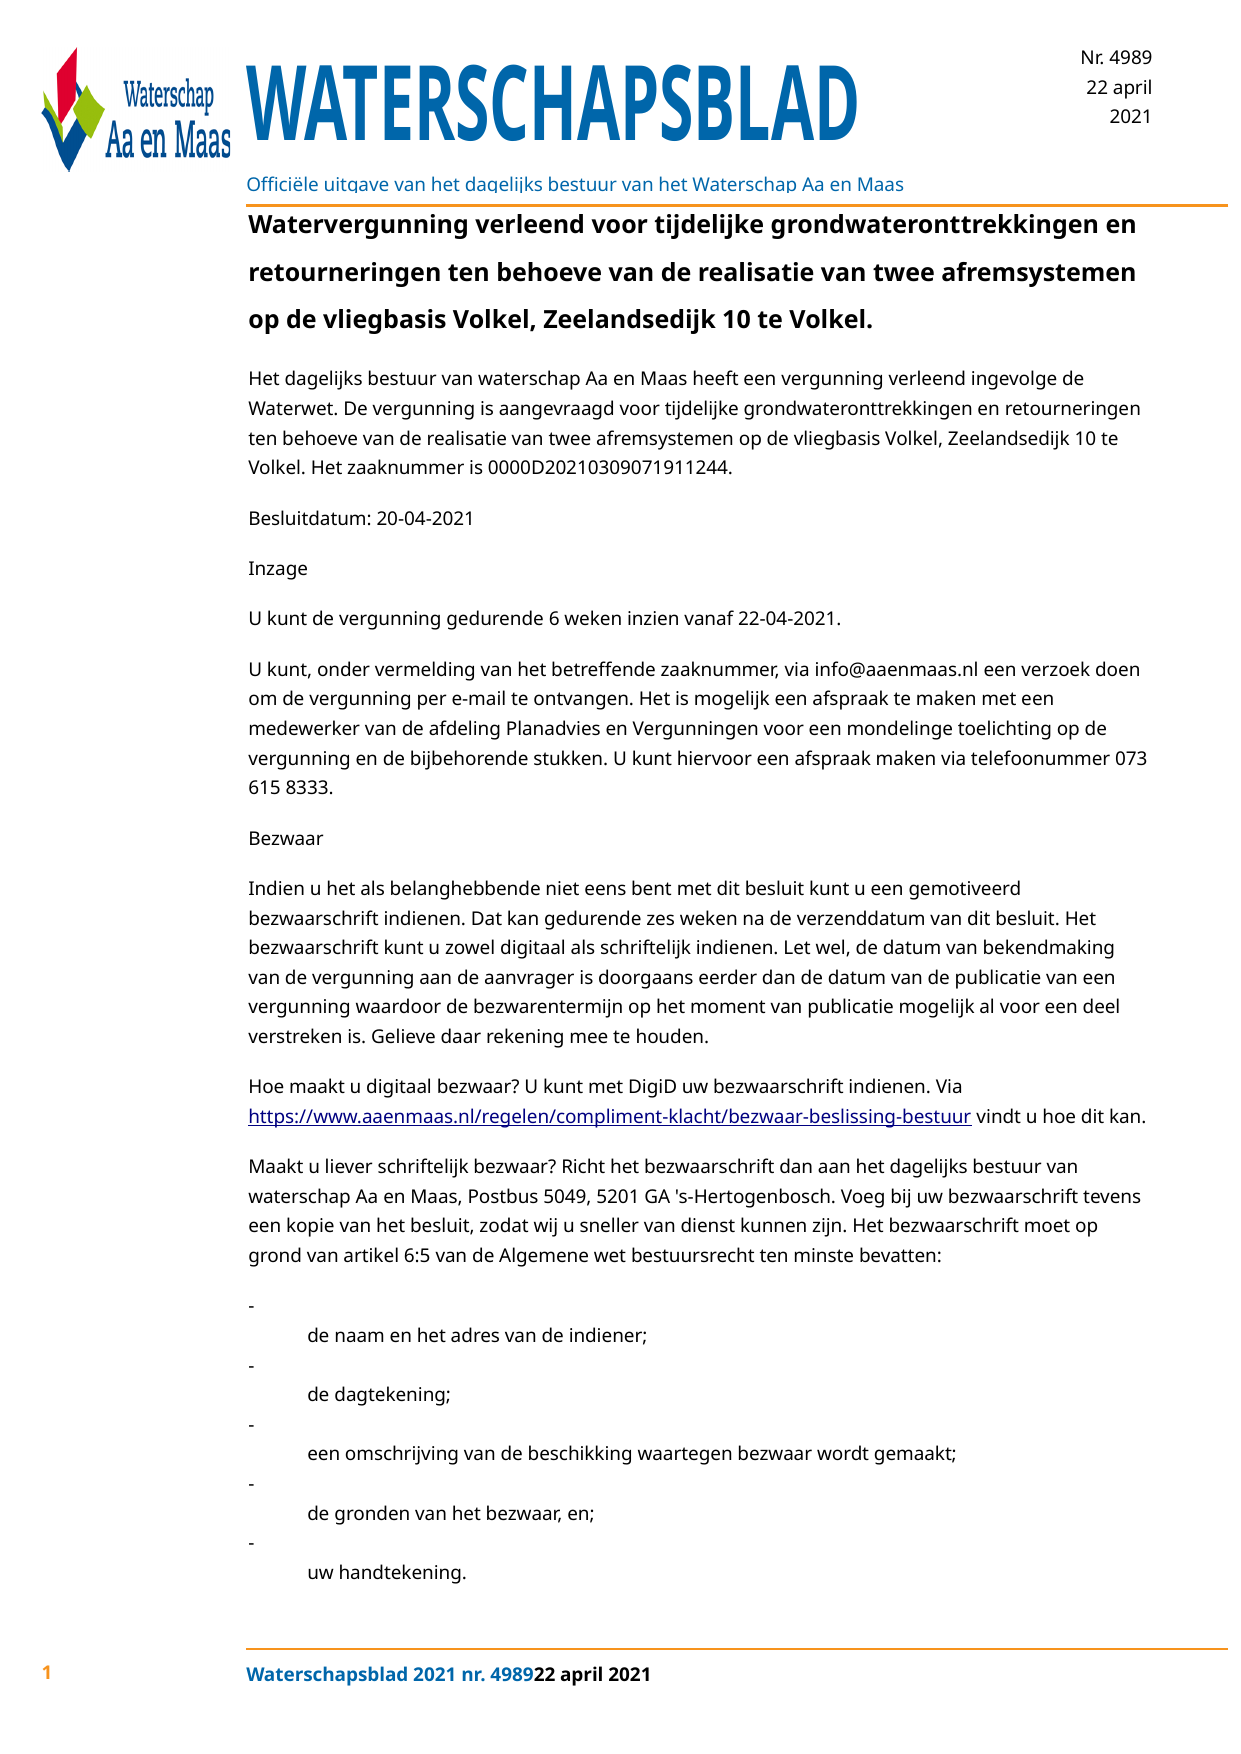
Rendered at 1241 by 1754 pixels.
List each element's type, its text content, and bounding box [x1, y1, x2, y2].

text Maakt u liever schriftelijk bezwaar? Richt het bezwaarschrift dan aan het dagelijks bestuur van waterschap Aa en Maas, Postbus 5049, 5201 GA 's-Hertogenbosch. Voeg bij uw bezwaarschrift tevens een kopie van het besluit, zodat wij u sneller van dienst kunnen zijn. Het bezwaarschrift moet op grond van artikel 6:5 van de Algemene wet bestuursrecht ten minste bevatten: [248, 1153, 1152, 1268]
text Bezwaar [248, 825, 1152, 850]
list uw handtekening. [248, 1559, 1152, 1584]
text U kunt de vergunning gedurende 6 weken inzien vanaf 22-04-2021. [248, 606, 1152, 631]
text Indien u het als belanghebbende niet eens bent met dit besluit kunt u een gemotiveerd bezwaarschrift indienen. Dat kan gedurende zes weken na de verzenddatum van dit besluit. Het bezwaarschrift kunt u zowel digitaal als schriftelijk indienen. Let wel, de datum van bekendmaking van de vergunning aan de aanvrager is doorgaans eerder dan de datum van de publicatie van een vergunning waardoor de bezwarentermijn op het moment van publicatie mogelijk al voor een deel verstreken is. Gelieve daar rekening mee te houden. [248, 875, 1152, 1049]
text Besluitdatum: 20-04-2021 [248, 505, 1152, 530]
text Inzage [248, 555, 1152, 581]
list de naam en het adres van de indiener; [248, 1322, 1152, 1348]
text Hoe maakt u digitaal bezwaar? U kunt met DigiD uw bezwaarschrift indienen. Via https://www.aaenmaas.nl/regelen/compliment-klacht/bezwaar-beslissing-bestuur vindt u hoe dit kan. [248, 1073, 1152, 1129]
text Watervergunning verleend voor tijdelijke grondwateronttrekkingen en retourneringen ten behoeve van de realisatie van twee afremsystemen op de vliegbasis Volkel, Zeelandsedijk 10 te Volkel. [248, 207, 1152, 336]
list een omschrijving van de beschikking waartegen bezwaar wordt gemaakt; [248, 1441, 1152, 1466]
text U kunt, onder vermelding van het betreffende zaaknummer, via info@aaenmaas.nl een verzoek doen om de vergunning per e-mail te ontvangen. Het is mogelijk een afspraak te maken met een medewerker van de afdeling Planadvies en Vergunningen voor een mondelinge toelichting op de vergunning en de bijbehorende stukken. U kunt hiervoor een afspraak maken via telefoonummer 073 615 8333. [248, 656, 1152, 800]
list de gronden van het bezwaar, en; [248, 1500, 1152, 1525]
picture [41, 47, 231, 172]
text Het dagelijks bestuur van waterschap Aa en Maas heeft een vergunning verleend ingevolge de Waterwet. De vergunning is aangevraagd voor tijdelijke grondwateronttrekkingen en retourneringen ten behoeve van de realisatie van twee afremsystemen op de vliegbasis Volkel, Zeelandsedijk 10 te Volkel. Het zaaknummer is 0000D20210309071911244. [248, 366, 1152, 480]
list de dagtekening; [248, 1381, 1152, 1407]
